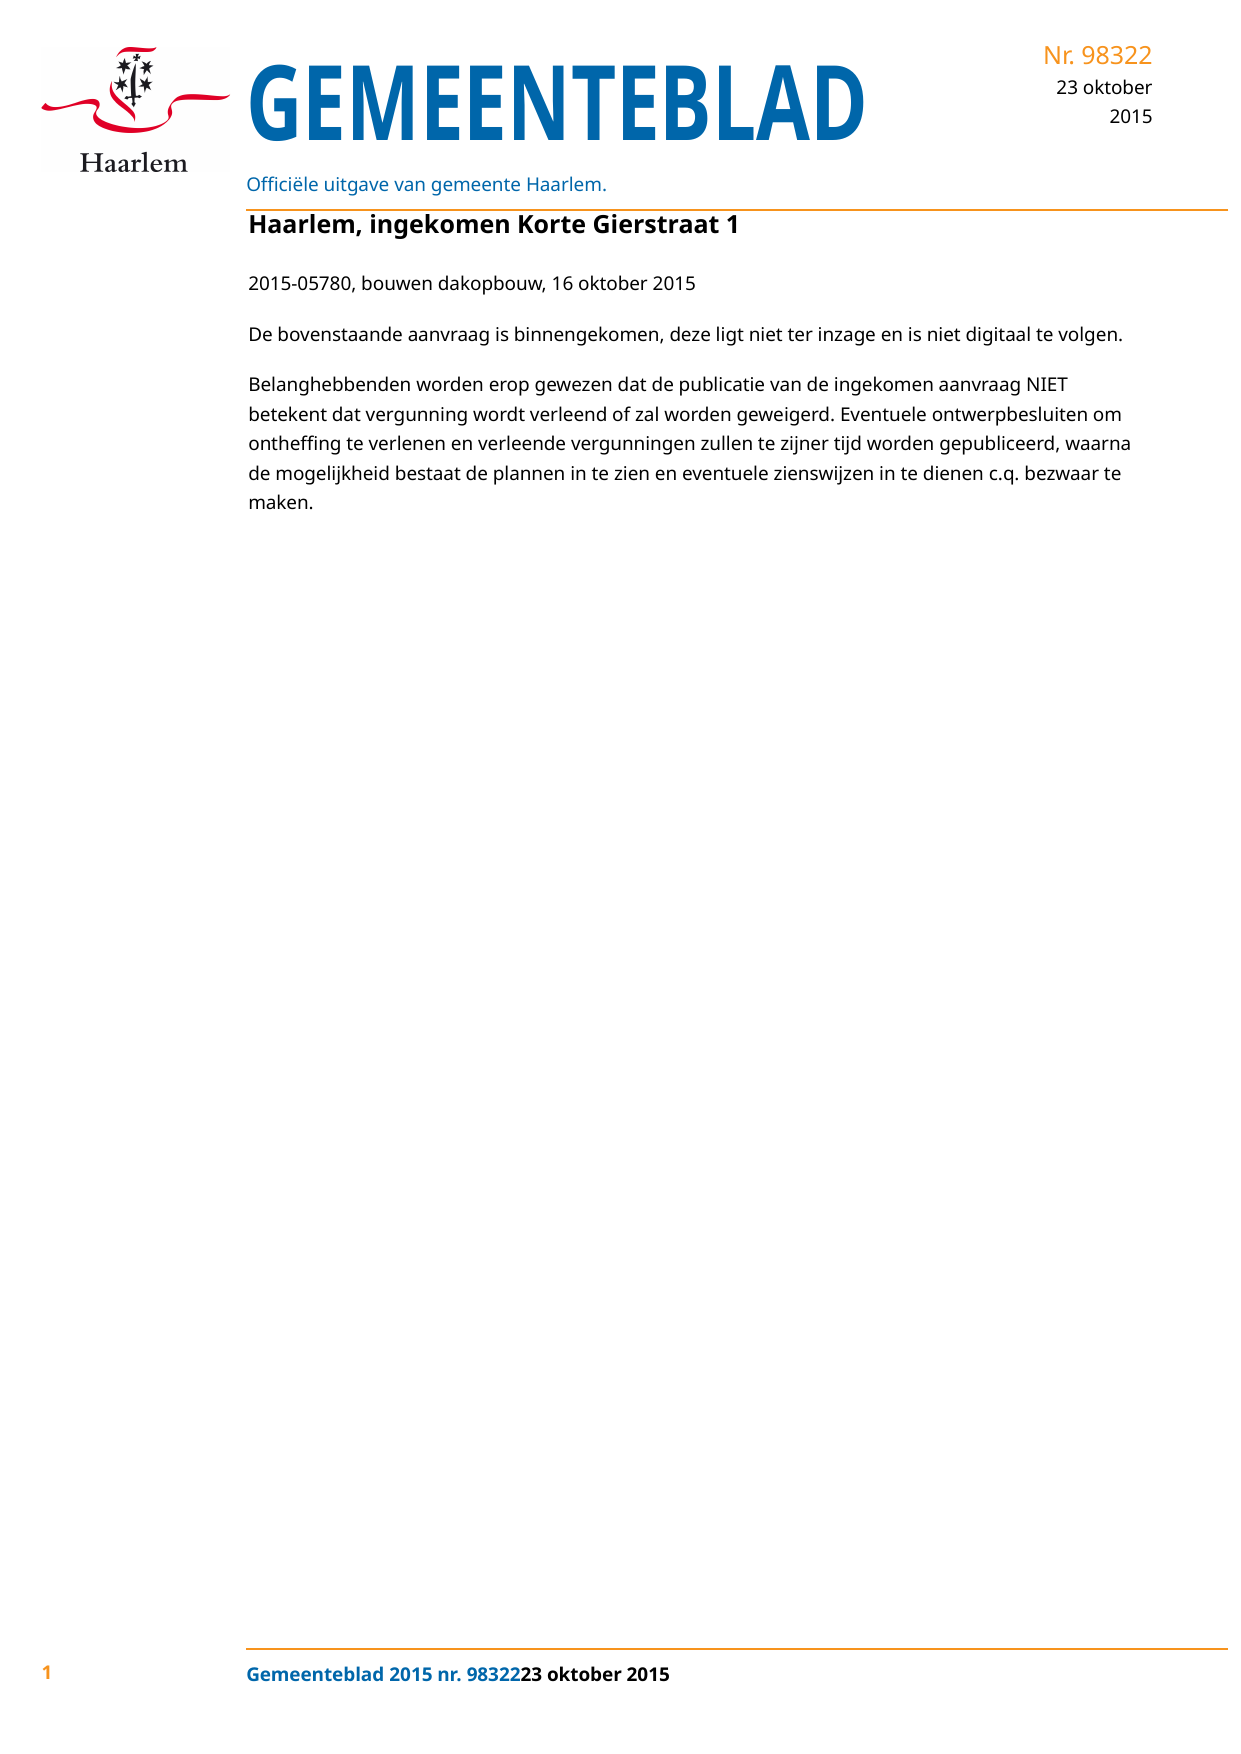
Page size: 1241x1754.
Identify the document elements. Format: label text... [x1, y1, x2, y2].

text Haarlem, ingekomen Korte Gierstraat 1 [248, 211, 1152, 241]
text Belanghebbenden worden erop gewezen dat de publicatie van de ingekomen aanvraag NIET betekent dat vergunning wordt verleend of zal worden geweigerd. Eventuele ontwerpbesluiten om ontheffing te verlenen en verleende vergunningen zullen te zijner tijd worden gepubliceerd, waarna de mogelijkheid bestaat de plannen in te zien en eventuele zienswijzen in te dienen c.q. bezwaar te maken. [248, 371, 1152, 515]
text De bovenstaande aanvraag is binnengekomen, deze ligt niet ter inzage en is niet digitaal te volgen. [248, 321, 1152, 346]
picture [41, 47, 231, 172]
text 2015-05780, bouwen dakopbouw, 16 oktober 2015 [248, 270, 1152, 296]
